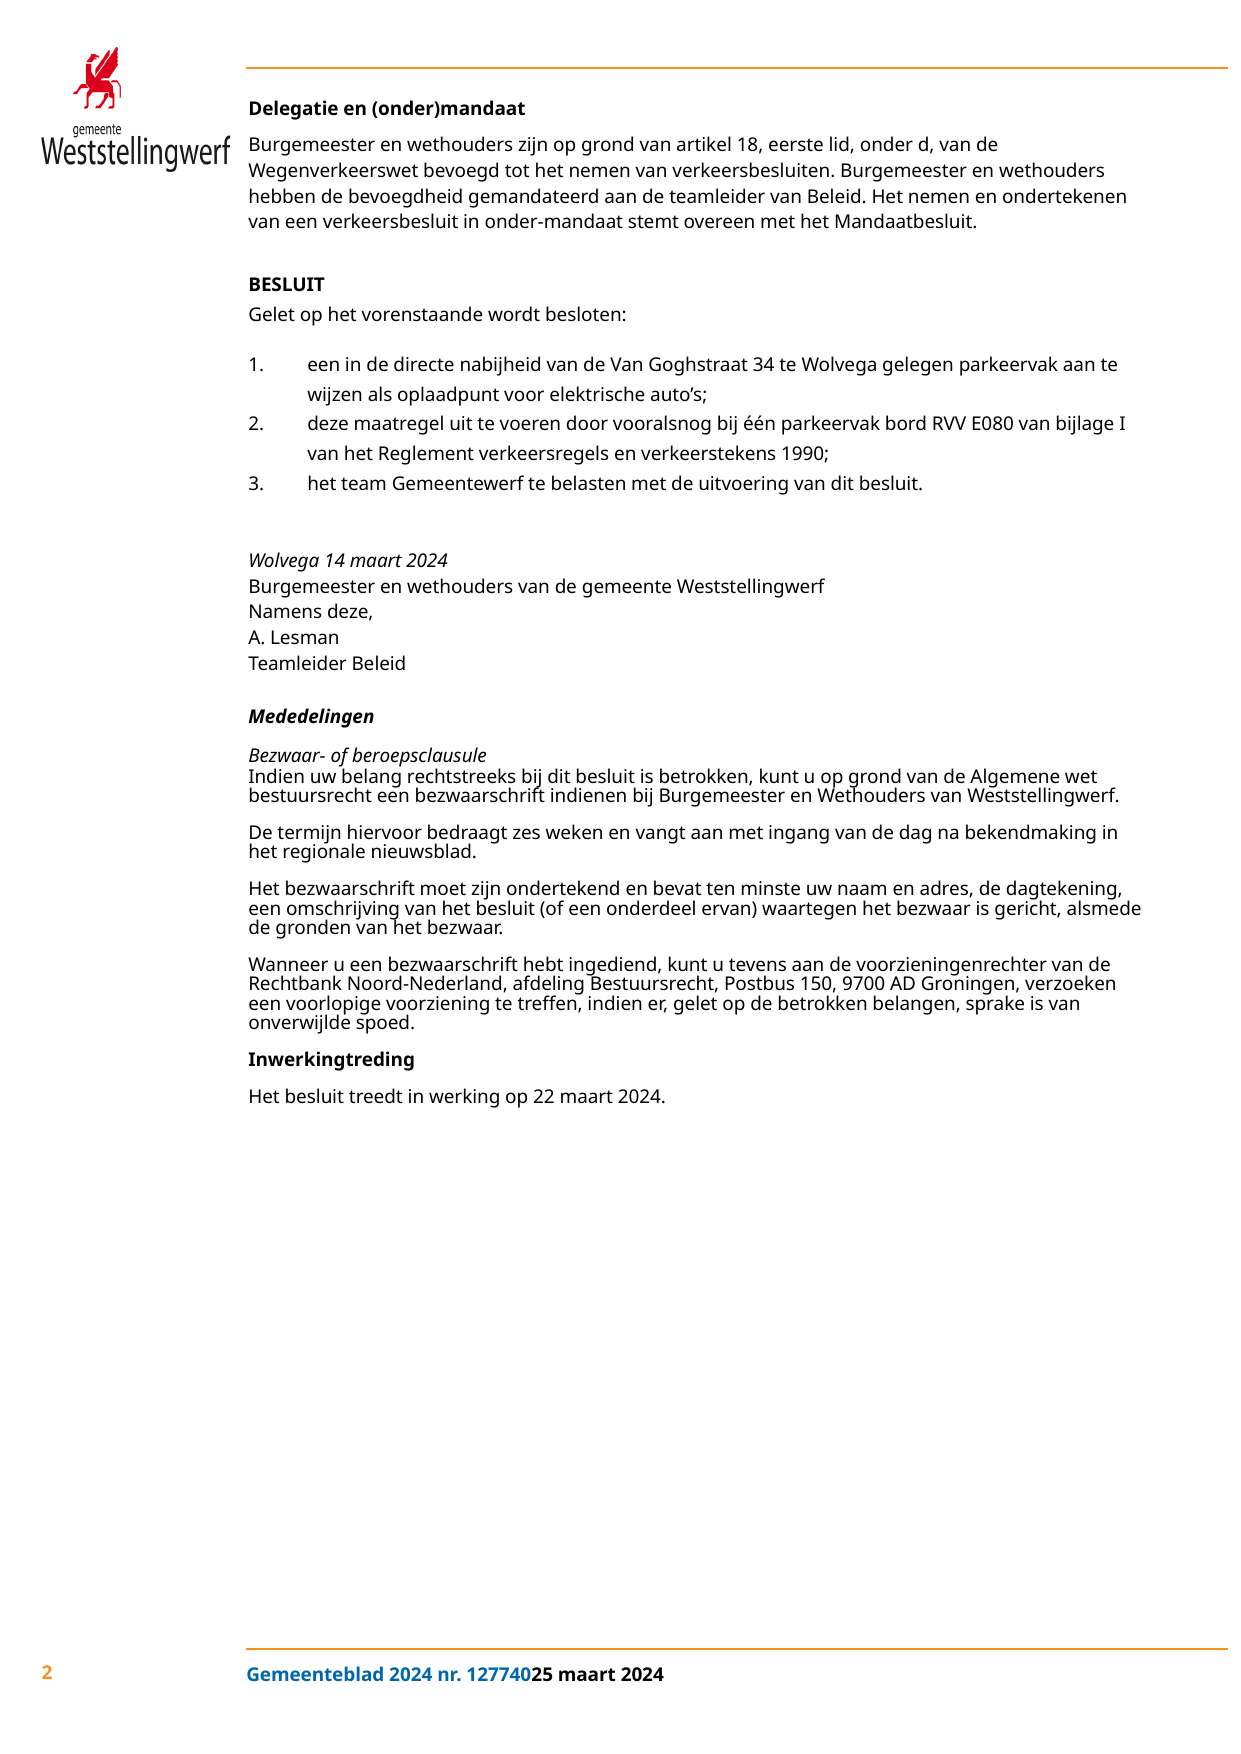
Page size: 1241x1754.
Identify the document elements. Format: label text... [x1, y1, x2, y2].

text Het bezwaarschrift moet zijn ondertekend en bevat ten minste uw naam en adres, de dagtekening, een omschrijving van het besluit (of een onderdeel ervan) waartegen het bezwaar is gericht, alsmede de gronden van het bezwaar. [248, 880, 1152, 938]
text Wanneer u een bezwaarschrift hebt ingediend, kunt u tevens aan de voorzieningenrechter van de Rechtbank Noord-Nederland, afdeling Bestuursrecht, Postbus 150, 9700 AD Groningen, verzoeken een voorlopige voorziening te treffen, indien er, gelet op de betrokken belangen, sprake is van onverwijlde spoed. [248, 956, 1152, 1033]
text Delegatie en (onder)mandaat [248, 95, 1152, 121]
text Het besluit treedt in werking op 22 maart 2024. [248, 1088, 1152, 1107]
text Namens deze, [248, 598, 1152, 624]
text Mededelingen [248, 703, 1152, 729]
picture [41, 47, 231, 172]
text Bezwaar- of beroepsclausule [248, 742, 1152, 768]
list deze maatregel uit te voeren door vooralsnog bij één parkeervak bord RVV E080 van bijlage I van het Reglement verkeersregels en verkeerstekens 1990; [248, 411, 1152, 466]
text De termijn hiervoor bedraagt zes weken en vangt aan met ingang van de dag na bekendmaking in het regionale nieuwsblad. [248, 824, 1152, 863]
text Indien uw belang rechtstreeks bij dit besluit is betrokken, kunt u op grond van de Algemene wet bestuursrecht een bezwaarschrift indienen bij Burgemeester en Wethouders van Weststellingwerf. [248, 768, 1152, 806]
text BESLUIT [248, 271, 1152, 297]
text Wolvega 14 maart 2024 [248, 547, 1152, 573]
text Inwerkingtreding [248, 1051, 1152, 1070]
text Gelet op het vorenstaande wordt besloten: [248, 301, 1152, 327]
list het team Gemeentewerf te belasten met de uitvoering van dit besluit. [248, 470, 1152, 495]
list een in de directe nabijheid van de Van Goghstraat 34 te Wolvega gelegen parkeervak aan te wijzen als oplaadpunt voor elektrische auto’s; [248, 351, 1152, 407]
text Burgemeester en wethouders van de gemeente Weststellingwerf [248, 573, 1152, 598]
text A. Lesman [248, 624, 1152, 650]
text Burgemeester en wethouders zijn op grond van artikel 18, eerste lid, onder d, van de Wegenverkeerswet bevoegd tot het nemen van verkeersbesluiten. Burgemeester en wethouders hebben de bevoegdheid gemandateerd aan de teamleider van Beleid. Het nemen en ondertekenen van een verkeersbesluit in onder-mandaat stemt overeen met het Mandaatbesluit. [248, 131, 1152, 234]
text Teamleider Beleid [248, 650, 1152, 676]
